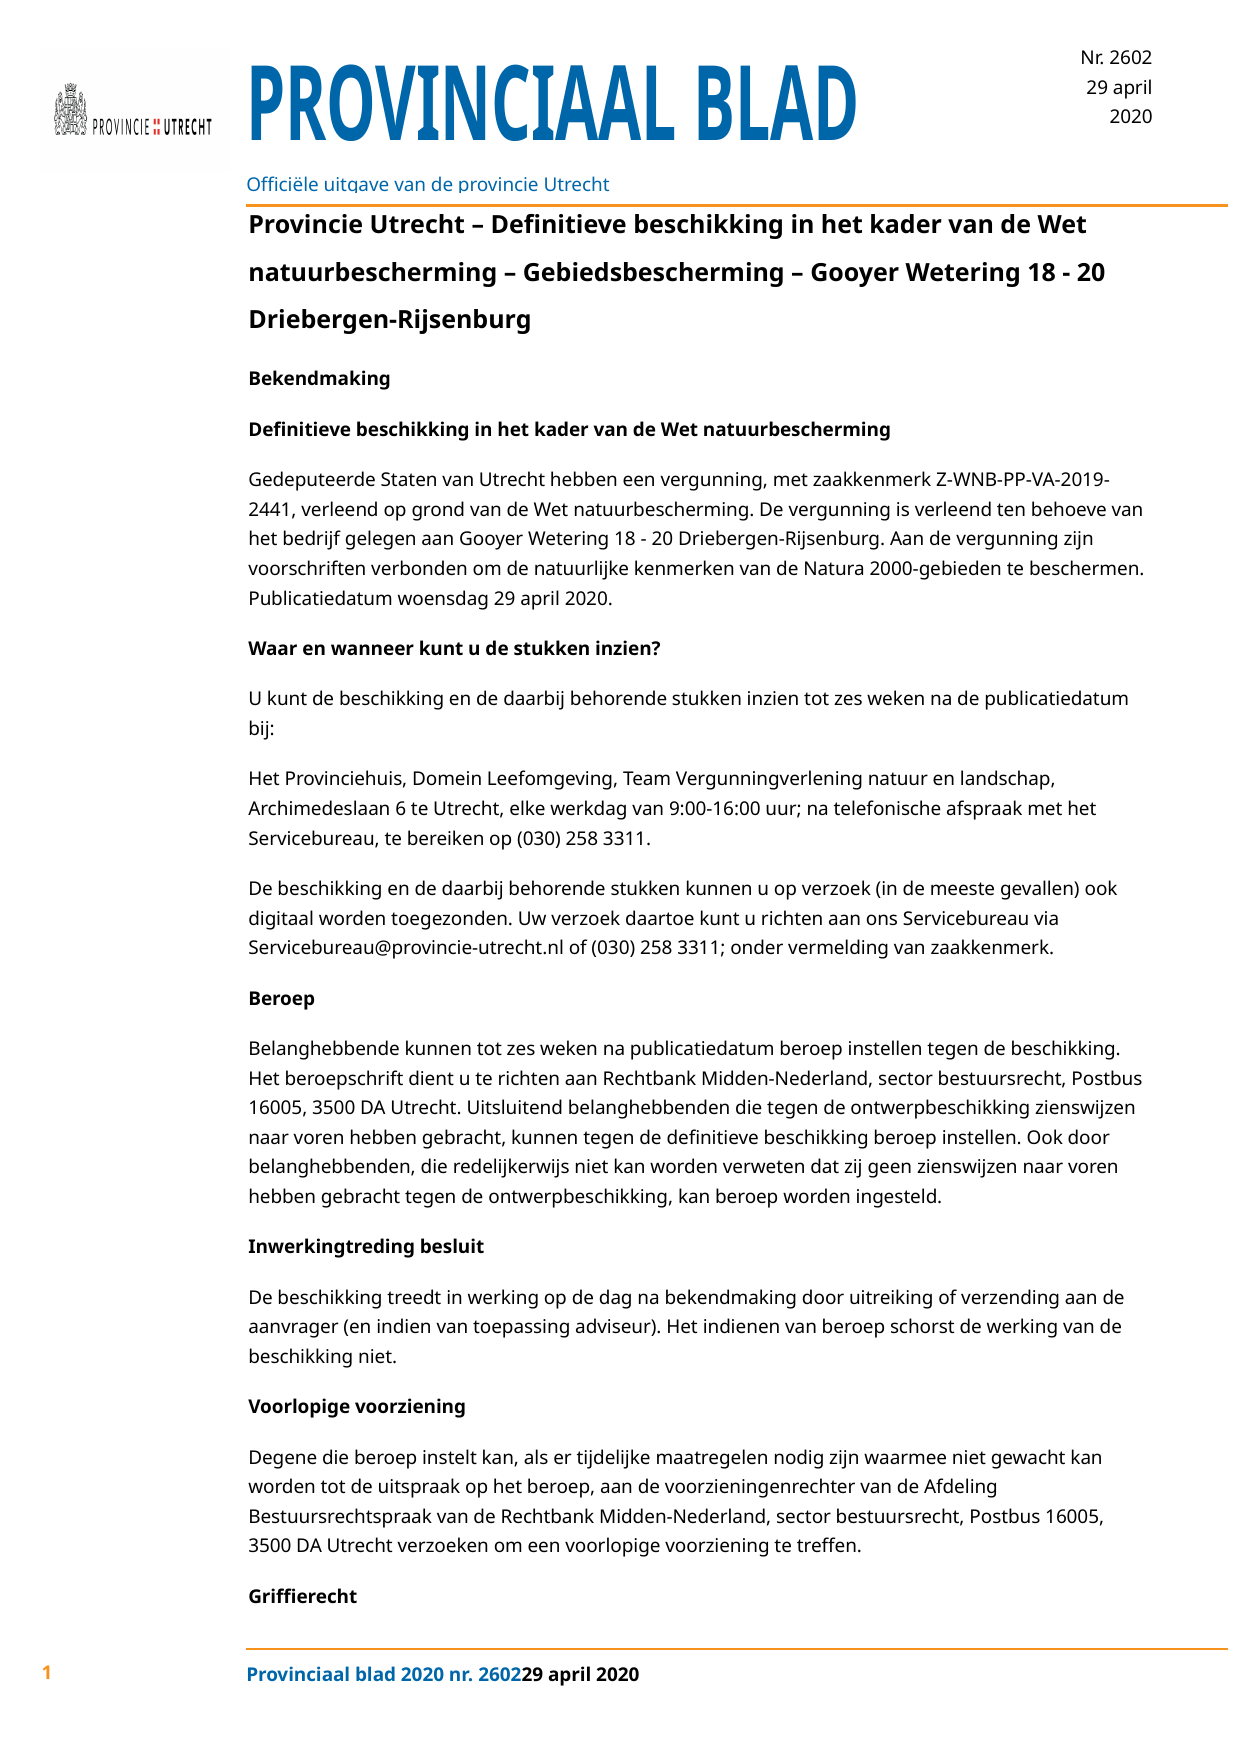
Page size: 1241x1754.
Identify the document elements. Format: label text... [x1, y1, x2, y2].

text Griffierecht [248, 1583, 1152, 1609]
text Bekendmaking [248, 366, 1152, 391]
text Provincie Utrecht – Definitieve beschikking in het kader van de Wet natuurbescherming – Gebiedsbescherming – Gooyer Wetering 18 - 20 Driebergen-Rijsenburg [248, 207, 1152, 336]
text Voorlopige voorziening [248, 1393, 1152, 1419]
text U kunt de beschikking en de daarbij behorende stukken inzien tot zes weken na de publicatiedatum bij: [248, 686, 1152, 741]
text Degene die beroep instelt kan, als er tijdelijke maatregelen nodig zijn waarmee niet gewacht kan worden tot de uitspraak op het beroep, aan de voorzieningenrechter van de Afdeling Bestuursrechtspraak van de Rechtbank Midden-Nederland, sector bestuursrecht, Postbus 16005, 3500 DA Utrecht verzoeken om een voorlopige voorziening te treffen. [248, 1444, 1152, 1558]
text Inwerkingtreding besluit [248, 1233, 1152, 1259]
picture [41, 47, 231, 172]
text Waar en wanneer kunt u de stukken inzien? [248, 635, 1152, 661]
text Beroep [248, 985, 1152, 1010]
text Het Provinciehuis, Domein Leefomgeving, Team Vergunningverlening natuur en landschap, Archimedeslaan 6 te Utrecht, elke werkdag van 9:00-16:00 uur; na telefonische afspraak met het Servicebureau, te bereiken op (030) 258 3311. [248, 766, 1152, 850]
text Gedeputeerde Staten van Utrecht hebben een vergunning, met zaakkenmerk Z-WNB-PP-VA-2019-2441, verleend op grond van de Wet natuurbescherming. De vergunning is verleend ten behoeve van het bedrijf gelegen aan Gooyer Wetering 18 - 20 Driebergen-Rijsenburg. Aan de vergunning zijn voorschriften verbonden om de natuurlijke kenmerken van de Natura 2000-gebieden te beschermen. Publicatiedatum woensdag 29 april 2020. [248, 466, 1152, 610]
text De beschikking treedt in werking op de dag na bekendmaking door uitreiking of verzending aan de aanvrager (en indien van toepassing adviseur). Het indienen van beroep schorst de werking van de beschikking niet. [248, 1284, 1152, 1369]
text Definitieve beschikking in het kader van de Wet natuurbescherming [248, 416, 1152, 442]
text Belanghebbende kunnen tot zes weken na publicatiedatum beroep instellen tegen de beschikking. Het beroepschrift dient u te richten aan Rechtbank Midden-Nederland, sector bestuursrecht, Postbus 16005, 3500 DA Utrecht. Uitsluitend belanghebbenden die tegen de ontwerpbeschikking zienswijzen naar voren hebben gebracht, kunnen tegen de definitieve beschikking beroep instellen. Ook door belanghebbenden, die redelijkerwijs niet kan worden verweten dat zij geen zienswijzen naar voren hebben gebracht tegen de ontwerpbeschikking, kan beroep worden ingesteld. [248, 1035, 1152, 1209]
text De beschikking en de daarbij behorende stukken kunnen u op verzoek (in de meeste gevallen) ook digitaal worden toegezonden. Uw verzoek daartoe kunt u richten aan ons Servicebureau via Servicebureau@provincie-utrecht.nl of (030) 258 3311; onder vermelding van zaakkenmerk. [248, 875, 1152, 960]
